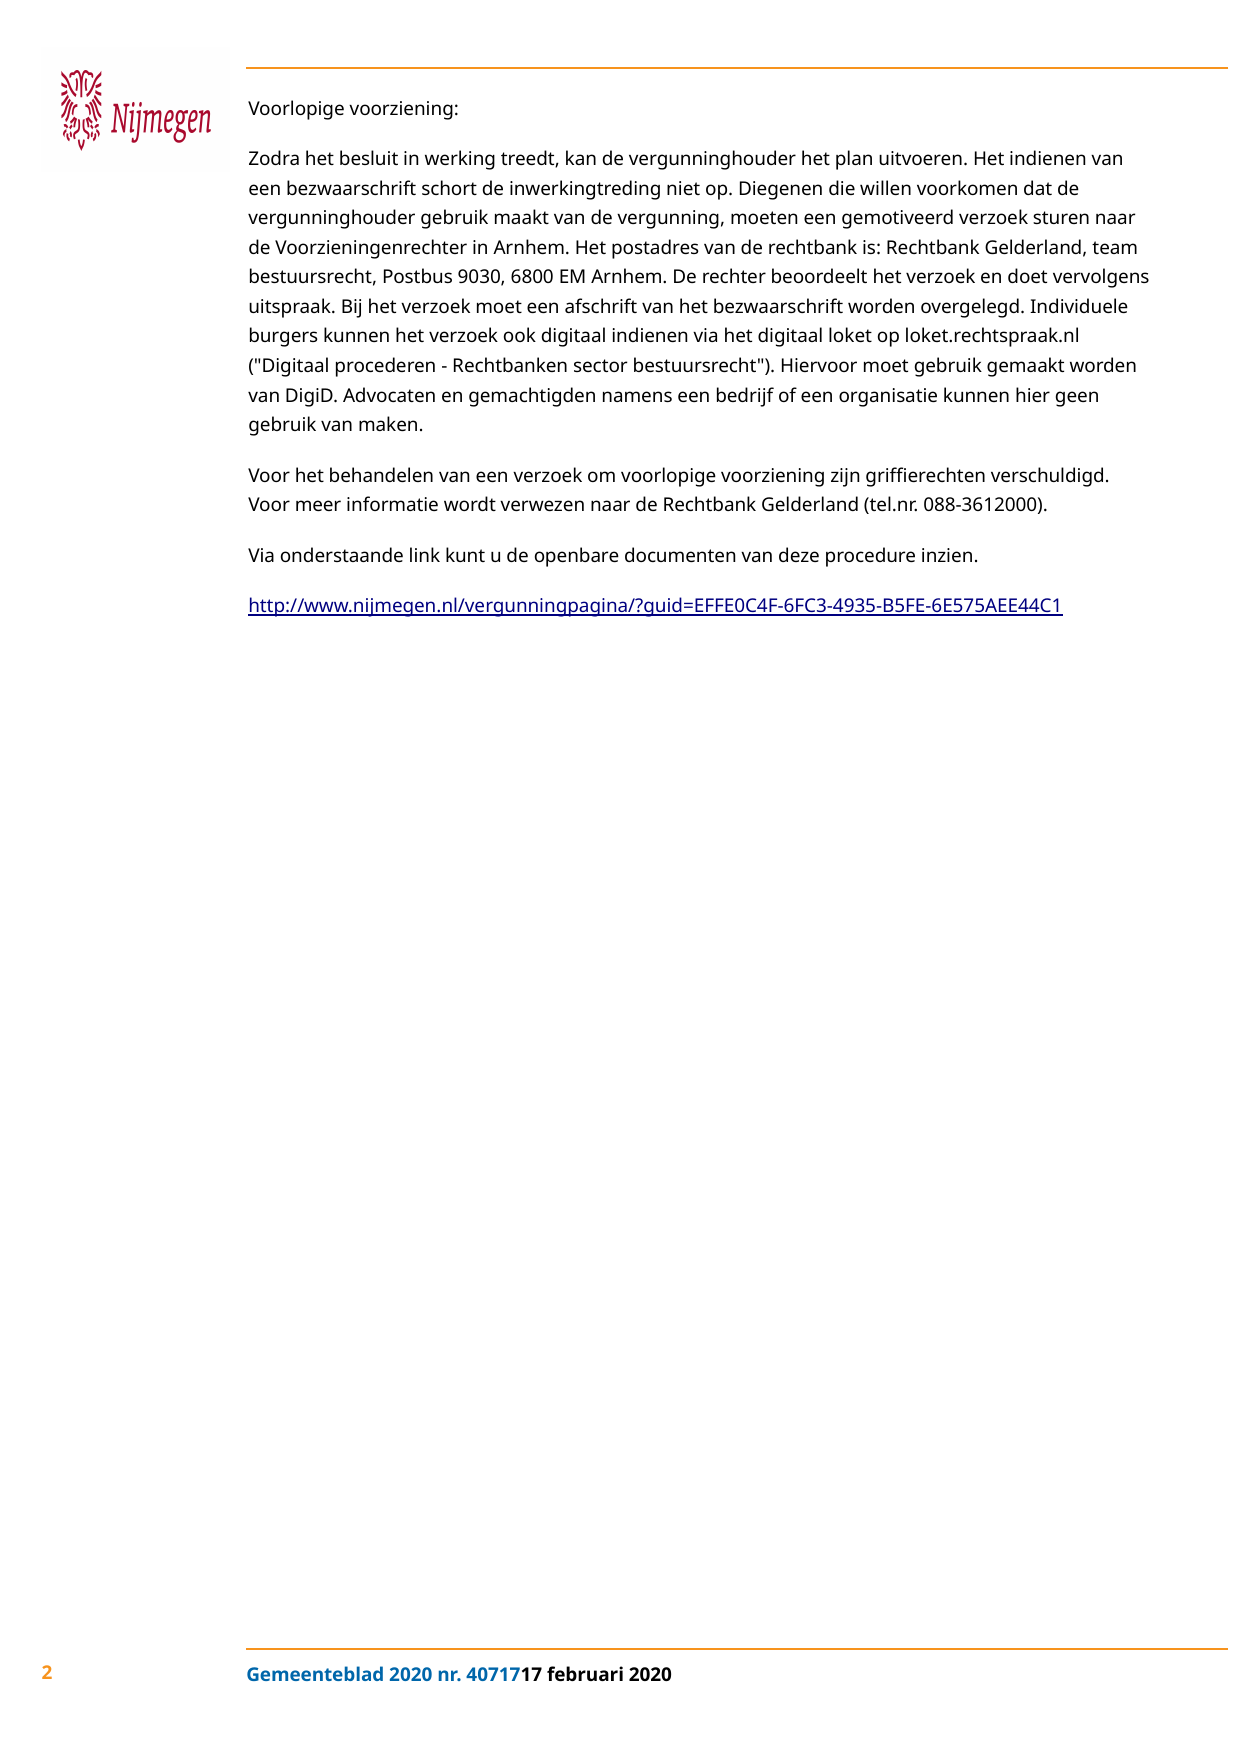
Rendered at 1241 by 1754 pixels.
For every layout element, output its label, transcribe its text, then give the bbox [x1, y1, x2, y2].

text http://www.nijmegen.nl/vergunningpagina/?guid=EFFE0C4F-6FC3-4935-B5FE-6E575AEE44C1 [248, 592, 1152, 618]
text Voor het behandelen van een verzoek om voorlopige voorziening zijn griffierechten verschuldigd. Voor meer informatie wordt verwezen naar de Rechtbank Gelderland (tel.nr. 088-3612000). [248, 462, 1152, 517]
picture [41, 47, 231, 172]
text Zodra het besluit in werking treedt, kan de vergunninghouder het plan uitvoeren. Het indienen van een bezwaarschrift schort de inwerkingtreding niet op. Diegenen die willen voorkomen dat de vergunninghouder gebruik maakt van de vergunning, moeten een gemotiveerd verzoek sturen naar de Voorzieningenrechter in Arnhem. Het postadres van de rechtbank is: Rechtbank Gelderland, team bestuursrecht, Postbus 9030, 6800 EM Arnhem. De rechter beoordeelt het verzoek en doet vervolgens uitspraak. Bij het verzoek moet een afschrift van het bezwaarschrift worden overgelegd. Individuele burgers kunnen het verzoek ook digitaal indienen via het digitaal loket op loket.rechtspraak.nl ("Digitaal procederen - Rechtbanken sector bestuursrecht"). Hiervoor moet gebruik gemaakt worden van DigiD. Advocaten en gemachtigden namens een bedrijf of een organisatie kunnen hier geen gebruik van maken. [248, 145, 1152, 437]
text Via onderstaande link kunt u de openbare documenten van deze procedure inzien. [248, 542, 1152, 568]
text Voorlopige voorziening: [248, 95, 1152, 121]
